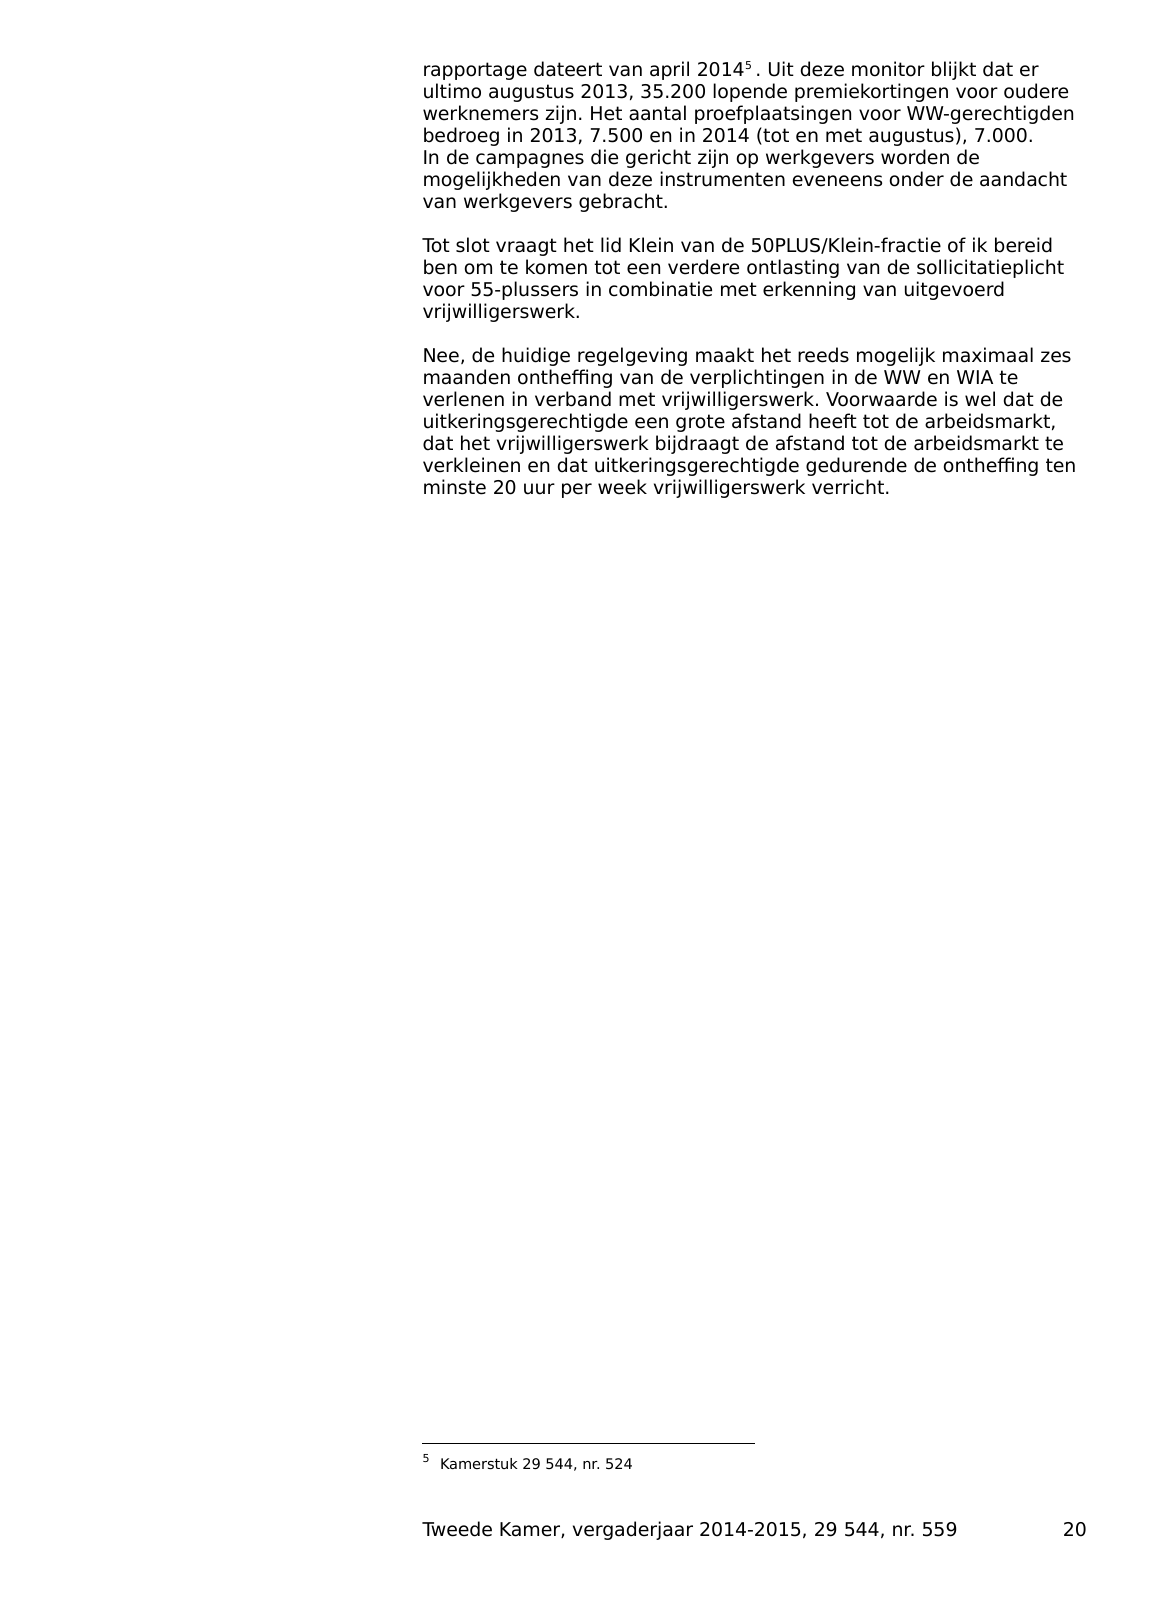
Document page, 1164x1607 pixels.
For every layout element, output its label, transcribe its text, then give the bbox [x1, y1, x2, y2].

text rapportage dateert van april 2014. Uit deze monitor blijkt dat er ultimo augustus 2013, 35.200 lopende premiekortingen voor oudere werknemers zijn. Het aantal proefplaatsingen voor WW-gerechtigden bedroeg in 2013, 7.500 en in 2014 (tot en met augustus), 7.000. [422, 59, 1087, 147]
text In de campagnes die gericht zijn op werkgevers worden de mogelijkheden van deze instrumenten eveneens onder de aandacht van werkgevers gebracht. [422, 147, 1087, 213]
text Tot slot vraagt het lid Klein van de 50PLUS/Klein-fractie of ik bereid ben om te komen tot een verdere ontlasting van de sollicitatieplicht voor 55-plussers in combinatie met erkenning van uitgevoerd vrijwilligerswerk. [422, 235, 1087, 323]
text Kamerstuk 29 544, nr. 524 [422, 1452, 1087, 1474]
text Nee, de huidige regelgeving maakt het reeds mogelijk maximaal zes maanden ontheffing van de verplichtingen in de WW en WIA te verlenen in verband met vrijwilligerswerk. Voorwaarde is wel dat de uitkeringsgerechtigde een grote afstand heeft tot de arbeidsmarkt, dat het vrijwilligerswerk bijdraagt de afstand tot de arbeidsmarkt te verkleinen en dat uitkeringsgerechtigde gedurende de ontheffing ten minste 20 uur per week vrijwilligerswerk verricht. [422, 345, 1087, 499]
